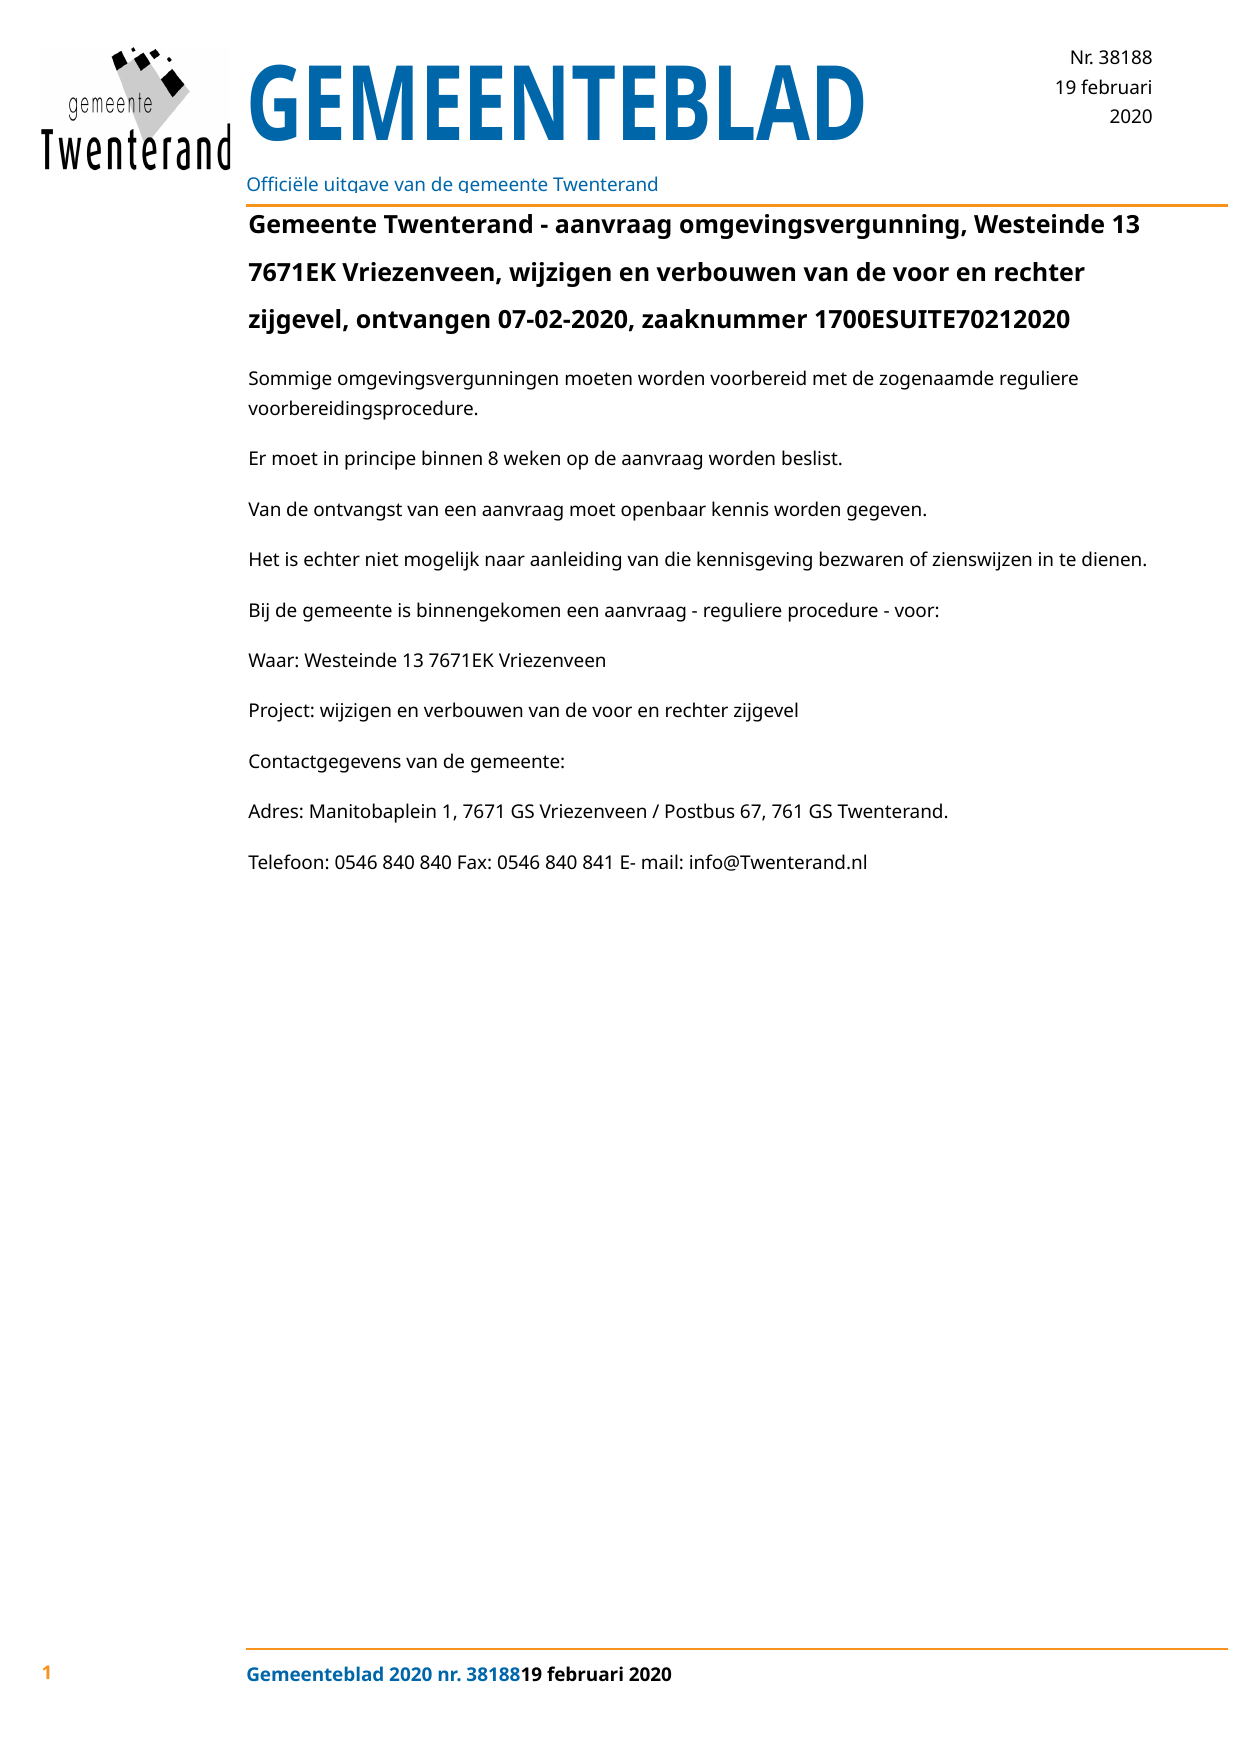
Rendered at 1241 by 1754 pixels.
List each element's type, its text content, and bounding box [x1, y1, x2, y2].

text Het is echter niet mogelijk naar aanleiding van die kennisgeving bezwaren of zienswijzen in te dienen. [248, 546, 1152, 572]
text Telefoon: 0546 840 840 Fax: 0546 840 841 E- mail: info@Twenterand.nl [248, 849, 1152, 874]
text Bij de gemeente is binnengekomen een aanvraag - reguliere procedure - voor: [248, 597, 1152, 622]
text Er moet in principe binnen 8 weken op de aanvraag worden beslist. [248, 446, 1152, 471]
text Adres: Manitobaplein 1, 7671 GS Vriezenveen / Postbus 67, 761 GS Twenterand. [248, 798, 1152, 824]
text Contactgegevens van de gemeente: [248, 748, 1152, 774]
text Gemeente Twenterand - aanvraag omgevingsvergunning, Westeinde 13 7671EK Vriezenveen, wijzigen en verbouwen van de voor en rechter zijgevel, ontvangen 07-02-2020, zaaknummer 1700ESUITE70212020 [248, 207, 1152, 336]
text Van de ontvangst van een aanvraag moet openbaar kennis worden gegeven. [248, 496, 1152, 522]
text Project: wijzigen en verbouwen van de voor en rechter zijgevel [248, 698, 1152, 723]
picture [41, 47, 231, 172]
text Sommige omgevingsvergunningen moeten worden voorbereid met de zogenaamde reguliere voorbereidingsprocedure. [248, 366, 1152, 421]
text Waar: Westeinde 13 7671EK Vriezenveen [248, 647, 1152, 673]
